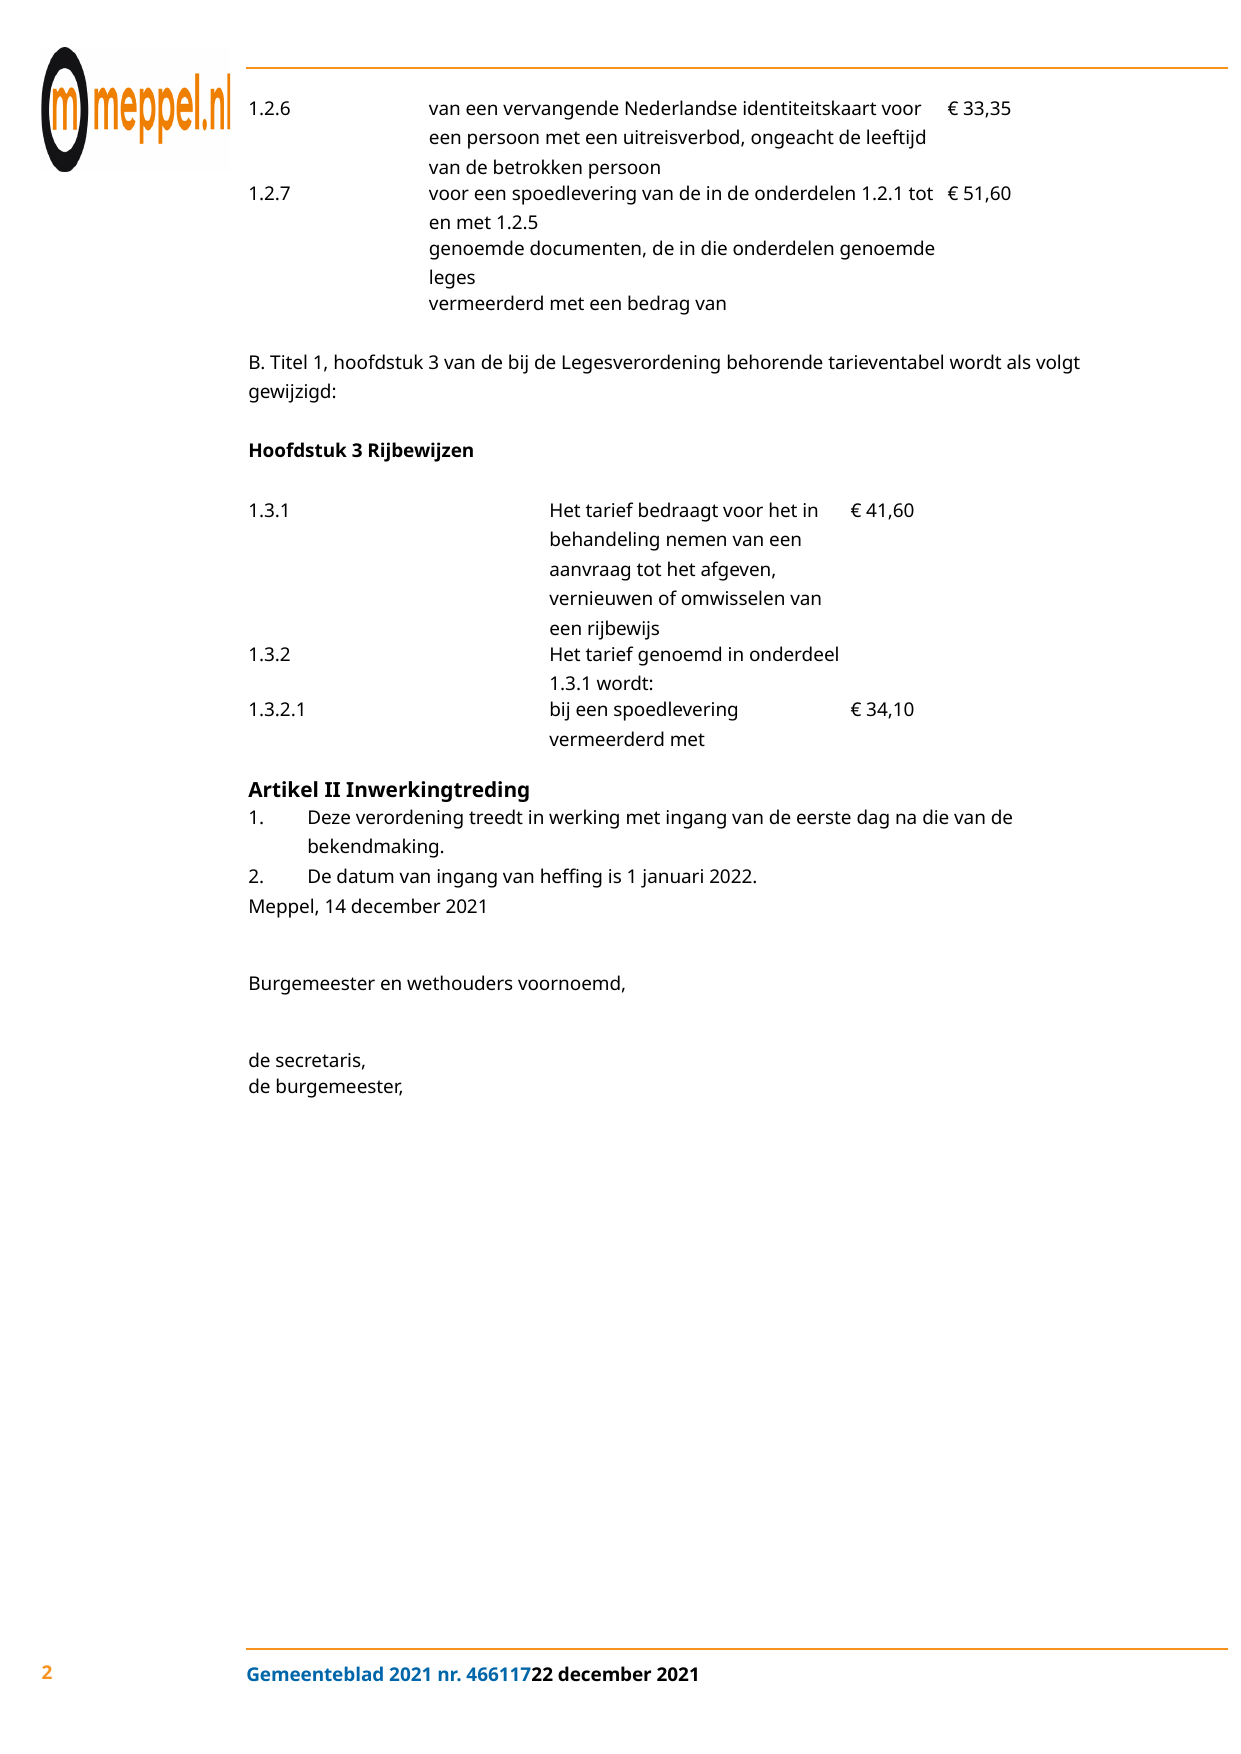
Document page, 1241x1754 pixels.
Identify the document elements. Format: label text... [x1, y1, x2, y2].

text de secretaris, [248, 1047, 1152, 1073]
table_cell 1.3.2 [248, 641, 549, 696]
text Hoofdstuk 3 Rijbewijzen [248, 438, 1152, 463]
table_cell [248, 290, 429, 316]
table_header € 41,60 [850, 497, 1152, 641]
table_cell 1.2.6 [248, 95, 429, 180]
picture [41, 47, 231, 172]
table_cell € 51,60 [947, 180, 1152, 235]
text Meppel, 14 december 2021 [248, 893, 1152, 918]
text Artikel II Inwerkingtreding [248, 776, 1152, 804]
table_cell Het tarief genoemd in onderdeel 1.3.1 wordt: [549, 641, 850, 696]
text B. Titel 1, hoofdstuk 3 van de bij de Legesverordening behorende tarieventabel wordt als volgt gewijzigd: [248, 349, 1152, 404]
table_cell [947, 235, 1152, 290]
table_cell [248, 235, 429, 290]
list Deze verordening treedt in werking met ingang van de eerste dag na die van de bekendmaking. [248, 804, 1152, 859]
table_cell [850, 641, 1152, 696]
table_cell [947, 290, 1152, 316]
table_header Het tarief bedraagt voor het in behandeling nemen van een aanvraag tot het afgeven, vernieuwen of omwisselen van een rijbewijs [549, 497, 850, 641]
table_cell 1.2.7 [248, 180, 429, 235]
table_cell 1.3.2.1 [248, 696, 549, 752]
text Burgemeester en wethouders voornoemd, [248, 970, 1152, 996]
table_cell genoemde documenten, de in die onderdelen genoemde leges [429, 235, 947, 290]
table_cell € 34,10 [850, 696, 1152, 752]
table_cell voor een spoedlevering van de in de onderdelen 1.2.1 tot en met 1.2.5 [429, 180, 947, 235]
list De datum van ingang van heffing is 1 januari 2022. [248, 863, 1152, 889]
table_cell bij een spoedlevering vermeerderd met [549, 696, 850, 752]
table_cell vermeerderd met een bedrag van [429, 290, 947, 316]
table_cell € 33,35 [947, 95, 1152, 180]
text de burgemeester, [248, 1073, 1152, 1099]
table_header 1.3.1 [248, 497, 549, 641]
table_cell van een vervangende Nederlandse identiteitskaart voor een persoon met een uitreisverbod, ongeacht de leeftijd van de betrokken persoon [429, 95, 947, 180]
